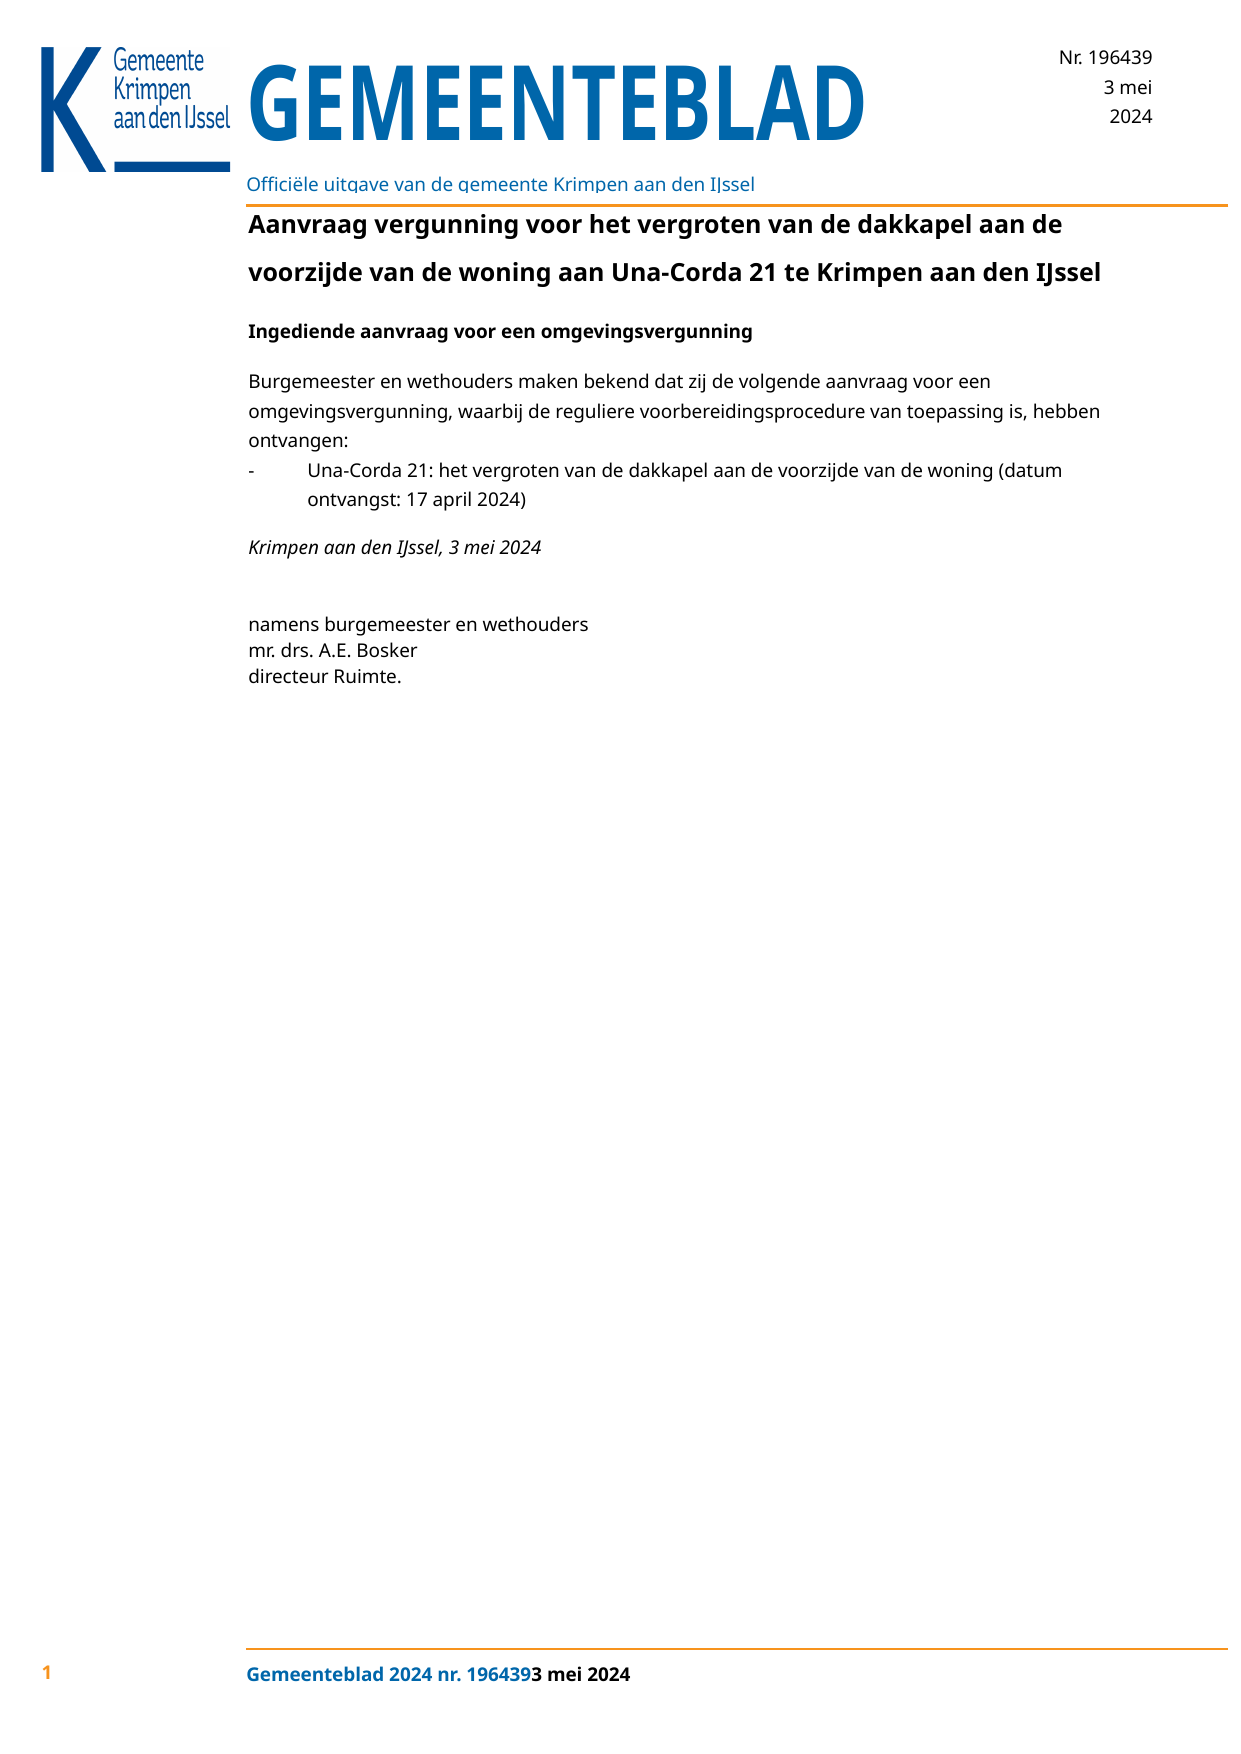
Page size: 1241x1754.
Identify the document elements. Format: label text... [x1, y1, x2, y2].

text Burgemeester en wethouders maken bekend dat zij de volgende aanvraag voor een omgevingsvergunning, waarbij de reguliere voorbereidingsprocedure van toepassing is, hebben ontvangen: [248, 368, 1152, 453]
text mr. drs. A.E. Bosker [248, 637, 1152, 663]
text directeur Ruimte. [248, 663, 1152, 689]
text namens burgemeester en wethouders [248, 612, 1152, 637]
text Ingediende aanvraag voor een omgevingsvergunning [248, 318, 1152, 344]
list Una-Corda 21: het vergroten van de dakkapel aan de voorzijde van de woning (datum ontvangst: 17 april 2024) [248, 457, 1152, 512]
text Aanvraag vergunning voor het vergroten van de dakkapel aan de voorzijde van de woning aan Una-Corda 21 te Krimpen aan den IJssel [248, 207, 1152, 288]
picture [41, 47, 231, 172]
text Krimpen aan den IJssel, 3 mei 2024 [248, 534, 1152, 560]
